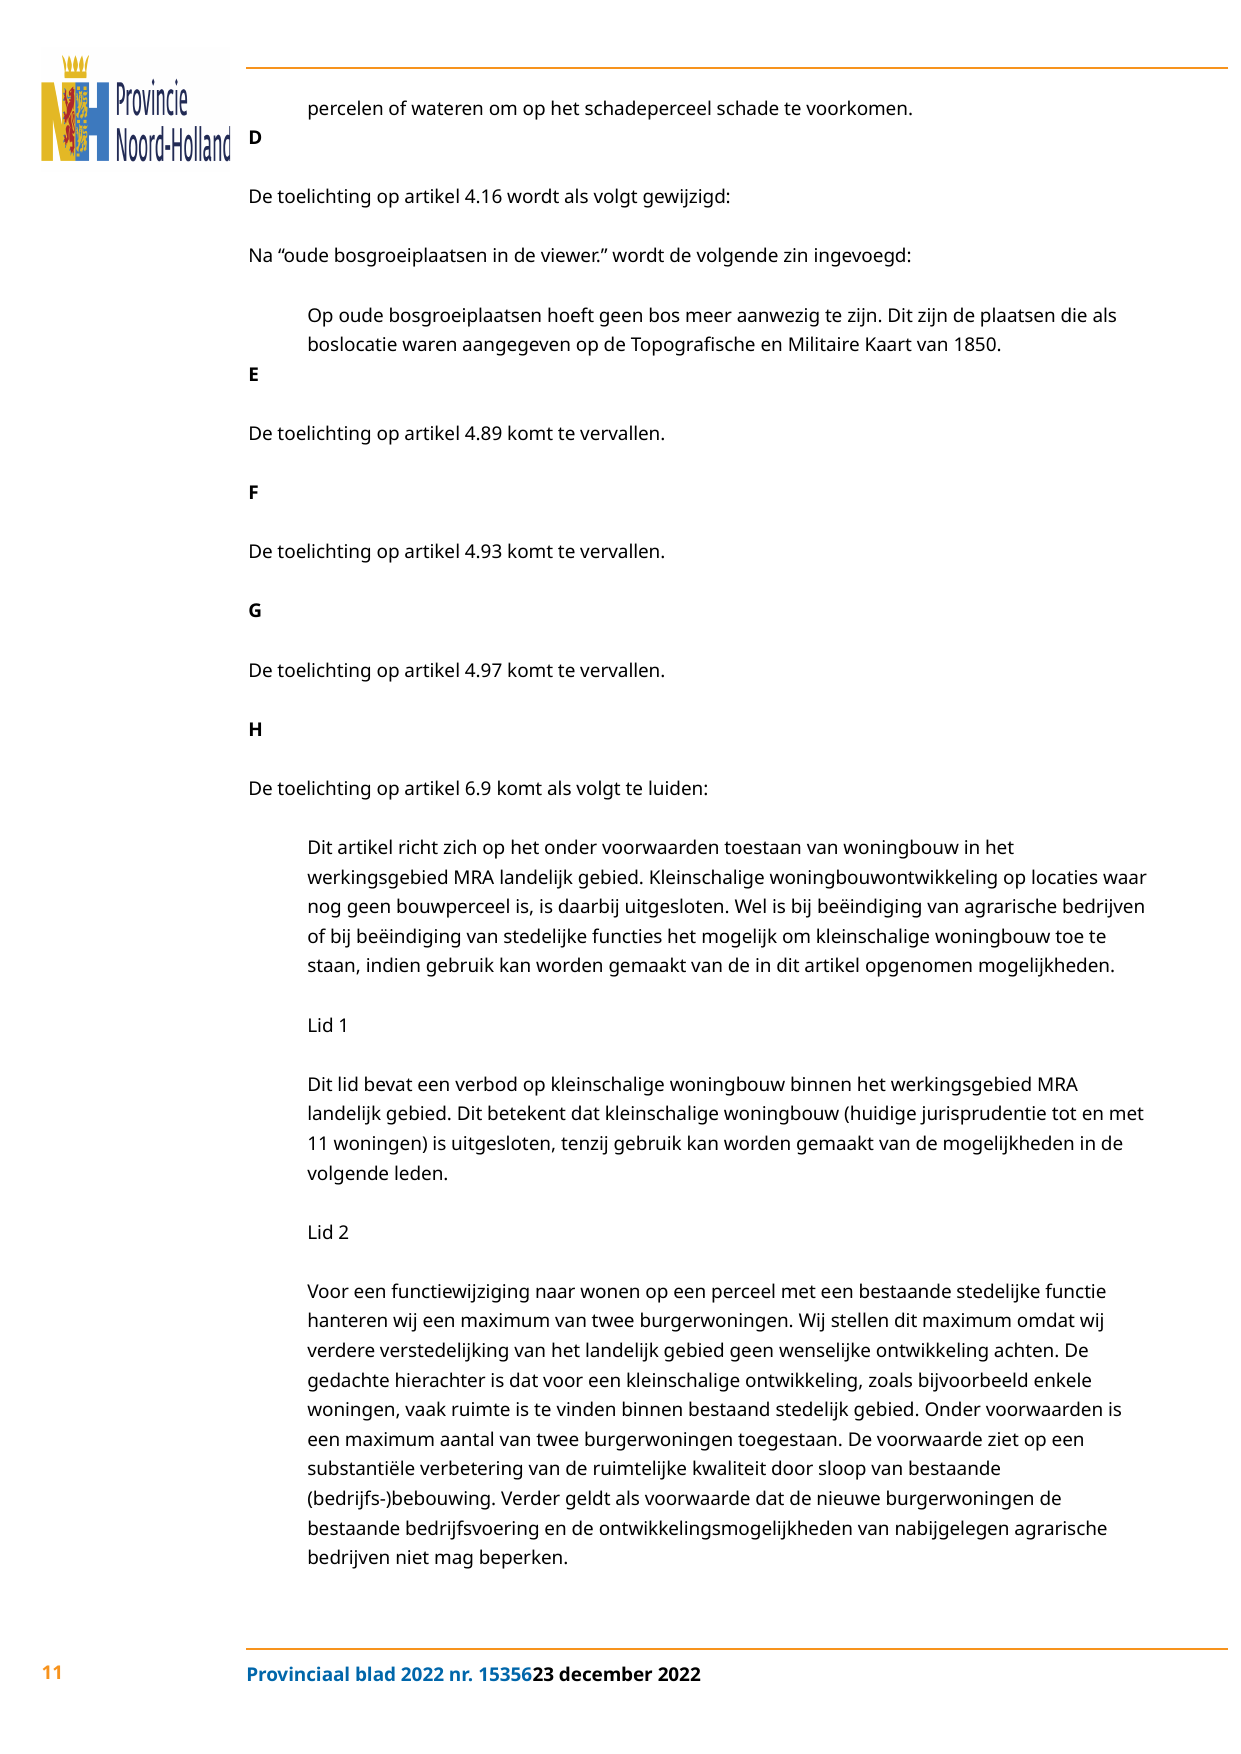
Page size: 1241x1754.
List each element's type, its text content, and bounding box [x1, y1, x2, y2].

list percelen of wateren om op het schadeperceel schade te voorkomen. [248, 95, 1152, 121]
list Dit lid bevat een verbod op kleinschalige woningbouw binnen het werkingsgebied MRA landelijk gebied. Dit betekent dat kleinschalige woningbouw (huidige jurisprudentie tot en met 11 woningen) is uitgesloten, tenzij gebruik kan worden gemaakt van de mogelijkheden in de volgende leden. [248, 1071, 1152, 1186]
list Lid 1 [248, 1012, 1152, 1038]
text D [248, 124, 1152, 150]
list Op oude bosgroeiplaatsen hoeft geen bos meer aanwezig te zijn. Dit zijn de plaatsen die als boslocatie waren aangegeven op de Topografische en Militaire Kaart van 1850. [248, 302, 1152, 357]
text F [248, 479, 1152, 505]
text H [248, 716, 1152, 742]
text De toelichting op artikel 4.16 wordt als volgt gewijzigd: [248, 183, 1152, 209]
text De toelichting op artikel 6.9 komt als volgt te luiden: [248, 775, 1152, 801]
text E [248, 361, 1152, 387]
list Voor een functiewijziging naar wonen op een perceel met een bestaande stedelijke functie hanteren wij een maximum van twee burgerwoningen. Wij stellen dit maximum omdat wij verdere verstedelijking van het landelijk gebied geen wenselijke ontwikkeling achten. De gedachte hierachter is dat voor een kleinschalige ontwikkeling, zoals bijvoorbeeld enkele woningen, vaak ruimte is te vinden binnen bestaand stedelijk gebied. Onder voorwaarden is een maximum aantal van twee burgerwoningen toegestaan. De voorwaarde ziet op een substantiële verbetering van de ruimtelijke kwaliteit door sloop van bestaande (bedrijfs-)bebouwing. Verder geldt als voorwaarde dat de nieuwe burgerwoningen de bestaande bedrijfsvoering en de ontwikkelingsmogelijkheden van nabijgelegen agrarische bedrijven niet mag beperken. [248, 1278, 1152, 1570]
text G [248, 598, 1152, 623]
text Na “oude bosgroeiplaatsen in de viewer.” wordt de volgende zin ingevoegd: [248, 243, 1152, 268]
text De toelichting op artikel 4.89 komt te vervallen. [248, 420, 1152, 446]
text De toelichting op artikel 4.93 komt te vervallen. [248, 538, 1152, 564]
list Lid 2 [248, 1219, 1152, 1245]
list Dit artikel richt zich op het onder voorwaarden toestaan van woningbouw in het werkingsgebied MRA landelijk gebied. Kleinschalige woningbouwontwikkeling op locaties waar nog geen bouwperceel is, is daarbij uitgesloten. Wel is bij beëindiging van agrarische bedrijven of bij beëindiging van stedelijke functies het mogelijk om kleinschalige woningbouw toe te staan, indien gebruik kan worden gemaakt van de in dit artikel opgenomen mogelijkheden. [248, 834, 1152, 978]
text De toelichting op artikel 4.97 komt te vervallen. [248, 657, 1152, 683]
picture [41, 47, 231, 172]
